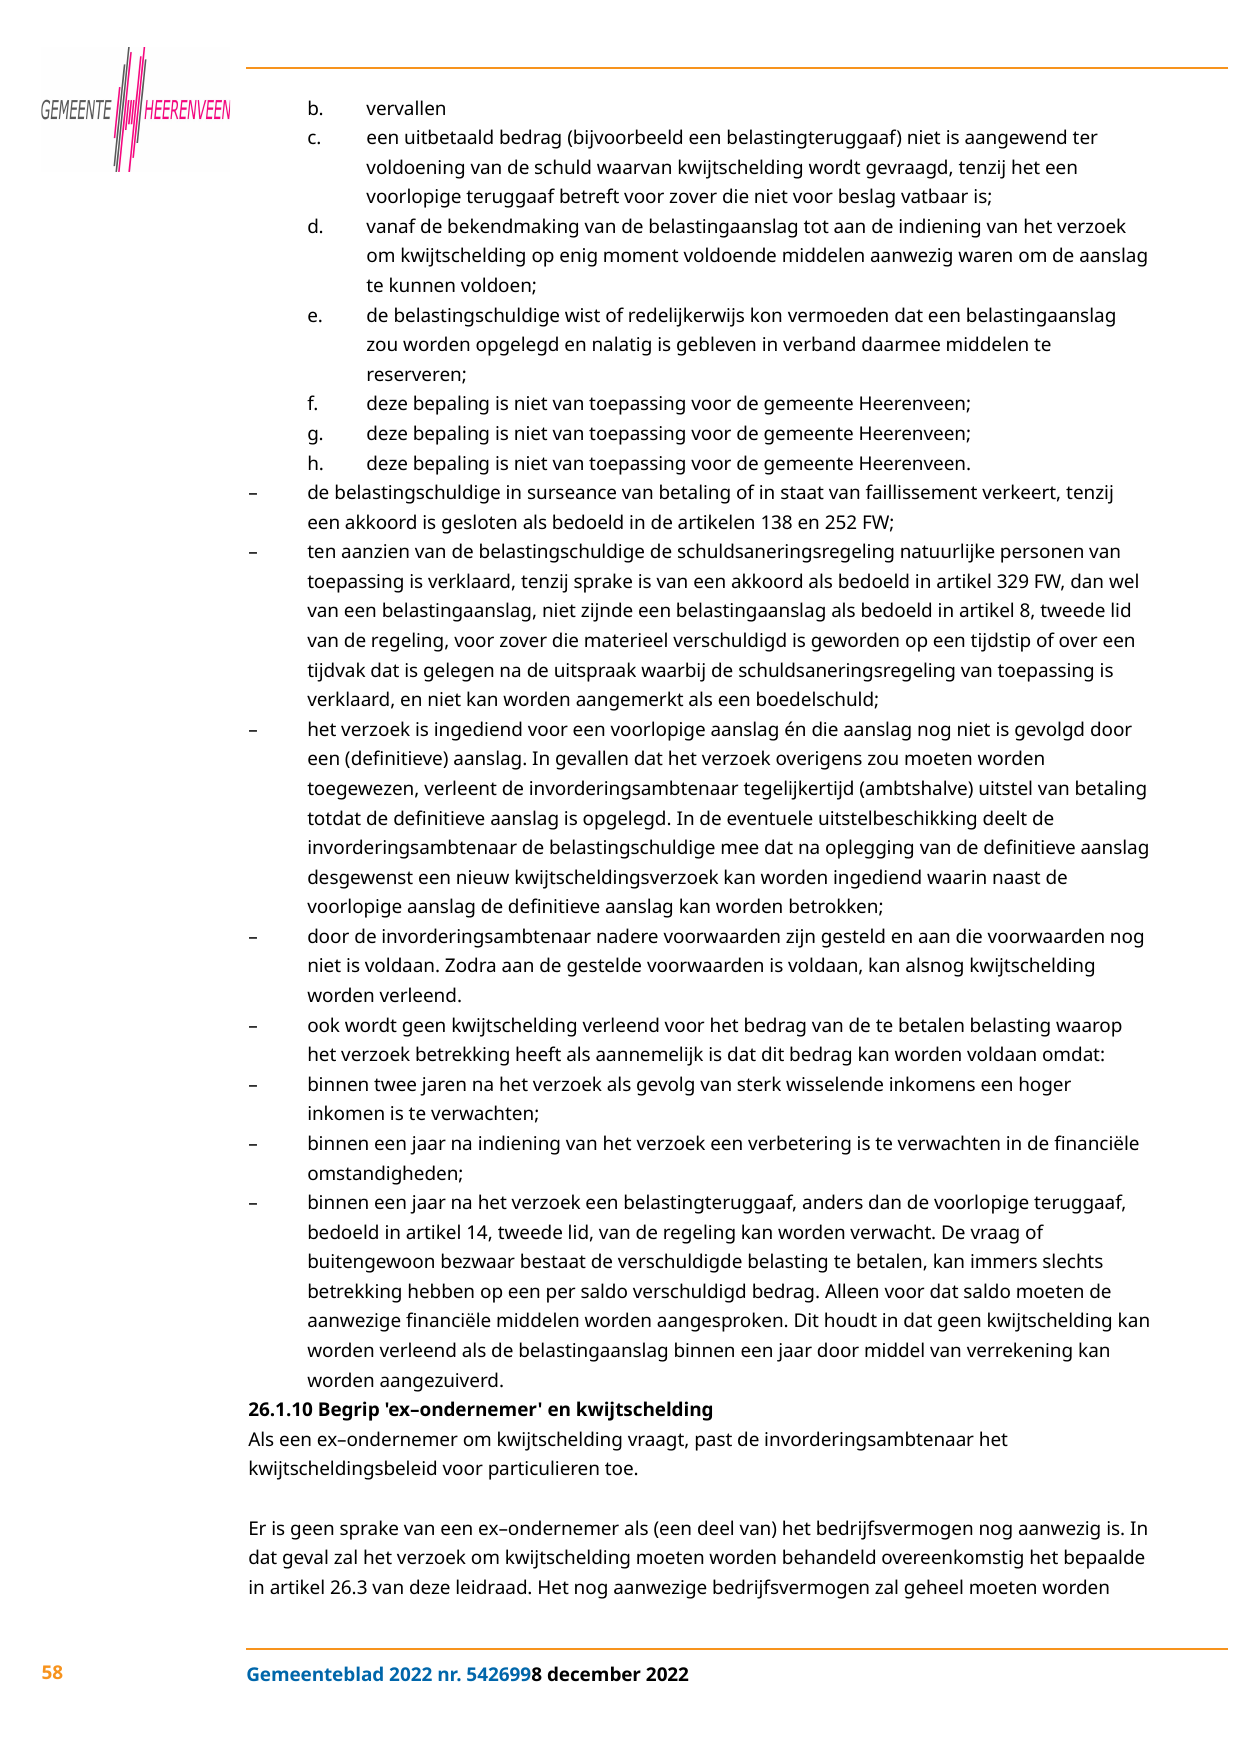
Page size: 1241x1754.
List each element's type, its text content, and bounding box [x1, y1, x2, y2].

list binnen twee jaren na het verzoek als gevolg van sterk wisselende inkomens een hoger inkomen is te verwachten; [248, 1071, 1152, 1126]
list deze bepaling is niet van toepassing voor de gemeente Heerenveen. [307, 450, 1152, 476]
text Er is geen sprake van een ex–ondernemer als (een deel van) het bedrijfsvermogen nog aanwezig is. In dat geval zal het verzoek om kwijtschelding moeten worden behandeld overeenkomstig het bepaalde in artikel 26.3 van deze leidraad. Het nog aanwezige bedrijfsvermogen zal geheel moeten worden [248, 1515, 1152, 1600]
text Als een ex–ondernemer om kwijtschelding vraagt, past de invorderingsambtenaar het kwijtscheldingsbeleid voor particulieren toe. [248, 1426, 1152, 1481]
list ten aanzien van de belastingschuldige de schuldsaneringsregeling natuurlijke personen van toepassing is verklaard, tenzij sprake is van een akkoord als bedoeld in artikel 329 FW, dan wel van een belastingaanslag, niet zijnde een belastingaanslag als bedoeld in artikel 8, tweede lid van de regeling, voor zover die materieel verschuldigd is geworden op een tijdstip of over een tijdvak dat is gelegen na de uitspraak waarbij de schuldsaneringsregeling van toepassing is verklaard, en niet kan worden aangemerkt als een boedelschuld; [248, 538, 1152, 712]
picture [41, 47, 231, 172]
list vanaf de bekendmaking van de belastingaanslag tot aan de indiening van het verzoek om kwijtschelding op enig moment voldoende middelen aanwezig waren om de aanslag te kunnen voldoen; [307, 213, 1152, 298]
list de belastingschuldige wist of redelijkerwijs kon vermoeden dat een belastingaanslag zou worden opgelegd en nalatig is gebleven in verband daarmee middelen te reserveren; [307, 302, 1152, 387]
list het verzoek is ingediend voor een voorlopige aanslag én die aanslag nog niet is gevolgd door een (definitieve) aanslag. In gevallen dat het verzoek overigens zou moeten worden toegewezen, verleent de invorderingsambtenaar tegelijkertijd (ambtshalve) uitstel van betaling totdat de definitieve aanslag is opgelegd. In de eventuele uitstelbeschikking deelt de invorderingsambtenaar de belastingschuldige mee dat na oplegging van de definitieve aanslag desgewenst een nieuw kwijtscheldingsverzoek kan worden ingediend waarin naast de voorlopige aanslag de definitieve aanslag kan worden betrokken; [248, 716, 1152, 919]
text 26.1.10 Begrip 'ex–ondernemer' en kwijtschelding [248, 1396, 1152, 1422]
list ook wordt geen kwijtschelding verleend voor het bedrag van de te betalen belasting waarop het verzoek betrekking heeft als aannemelijk is dat dit bedrag kan worden voldaan omdat: [248, 1012, 1152, 1067]
list binnen een jaar na indiening van het verzoek een verbetering is te verwachten in de financiële omstandigheden; [248, 1130, 1152, 1186]
list de belastingschuldige in surseance van betaling of in staat van faillissement verkeert, tenzij een akkoord is gesloten als bedoeld in de artikelen 138 en 252 FW; [248, 479, 1152, 535]
list door de invorderingsambtenaar nadere voorwaarden zijn gesteld en aan die voorwaarden nog niet is voldaan. Zodra aan de gestelde voorwaarden is voldaan, kan alsnog kwijtschelding worden verleend. [248, 923, 1152, 1008]
list vervallen [307, 95, 1152, 121]
list deze bepaling is niet van toepassing voor de gemeente Heerenveen; [307, 391, 1152, 416]
list een uitbetaald bedrag (bijvoorbeeld een belastingteruggaaf) niet is aangewend ter voldoening van de schuld waarvan kwijtschelding wordt gevraagd, tenzij het een voorlopige teruggaaf betreft voor zover die niet voor beslag vatbaar is; [307, 124, 1152, 209]
list binnen een jaar na het verzoek een belastingteruggaaf, anders dan de voorlopige teruggaaf, bedoeld in artikel 14, tweede lid, van de regeling kan worden verwacht. De vraag of buitengewoon bezwaar bestaat de verschuldigde belasting te betalen, kan immers slechts betrekking hebben op een per saldo verschuldigd bedrag. Alleen voor dat saldo moeten de aanwezige financiële middelen worden aangesproken. Dit houdt in dat geen kwijtschelding kan worden verleend als de belastingaanslag binnen een jaar door middel van verrekening kan worden aangezuiverd. [248, 1189, 1152, 1393]
list deze bepaling is niet van toepassing voor de gemeente Heerenveen; [307, 420, 1152, 446]
